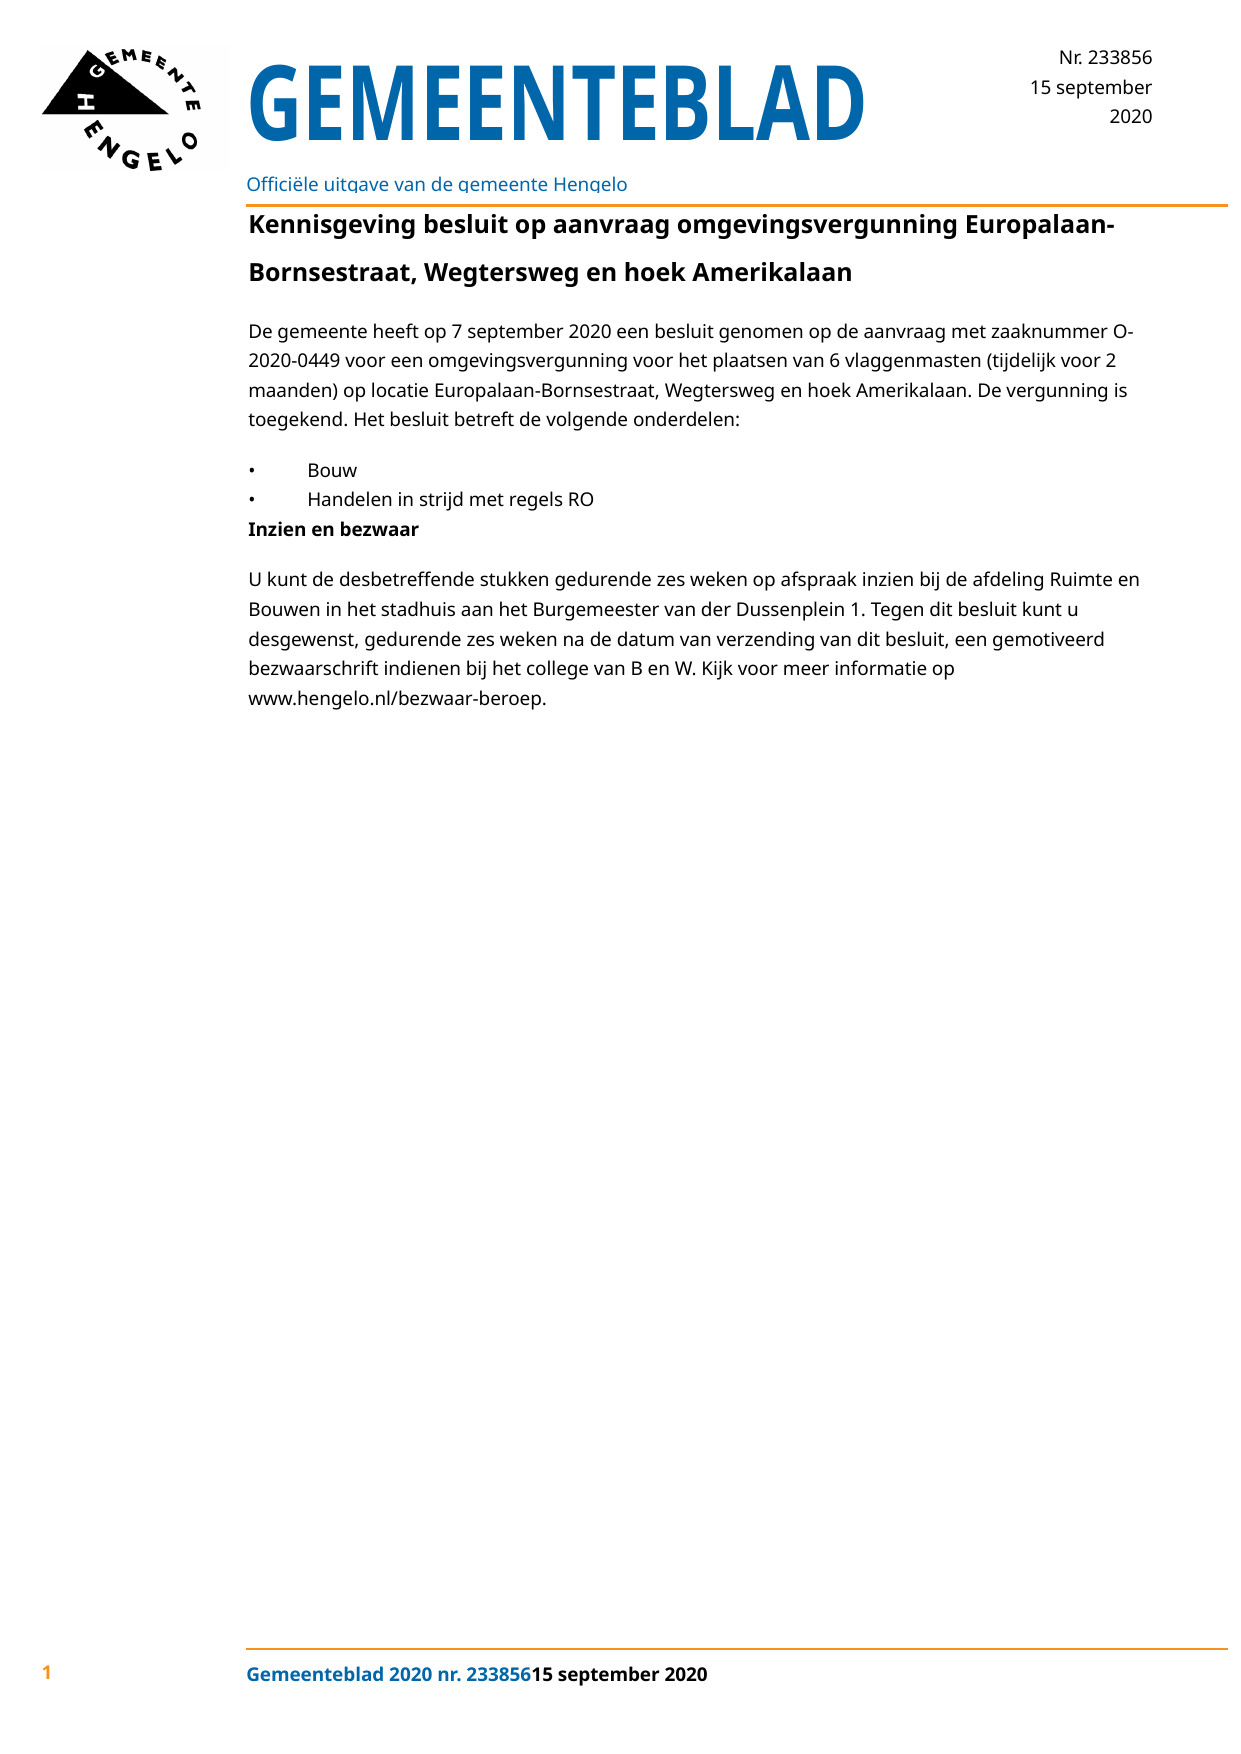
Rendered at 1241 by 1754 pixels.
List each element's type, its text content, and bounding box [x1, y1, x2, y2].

picture [41, 47, 231, 172]
list Handelen in strijd met regels RO [248, 487, 1152, 512]
text De gemeente heeft op 7 september 2020 een besluit genomen op de aanvraag met zaaknummer O-2020-0449 voor een omgevingsvergunning voor het plaatsen van 6 vlaggenmasten (tijdelijk voor 2 maanden) op locatie Europalaan-Bornsestraat, Wegtersweg en hoek Amerikalaan. De vergunning is toegekend. Het besluit betreft de volgende onderdelen: [248, 318, 1152, 432]
text Inzien en bezwaar [248, 516, 1152, 542]
list Bouw [248, 457, 1152, 483]
text Kennisgeving besluit op aanvraag omgevingsvergunning Europalaan-Bornsestraat, Wegtersweg en hoek Amerikalaan [248, 207, 1152, 288]
text U kunt de desbetreffende stukken gedurende zes weken op afspraak inzien bij de afdeling Ruimte en Bouwen in het stadhuis aan het Burgemeester van der Dussenplein 1. Tegen dit besluit kunt u desgewenst, gedurende zes weken na de datum van verzending van dit besluit, een gemotiveerd bezwaarschrift indienen bij het college van B en W. Kijk voor meer informatie op www.hengelo.nl/bezwaar-beroep. [248, 567, 1152, 711]
